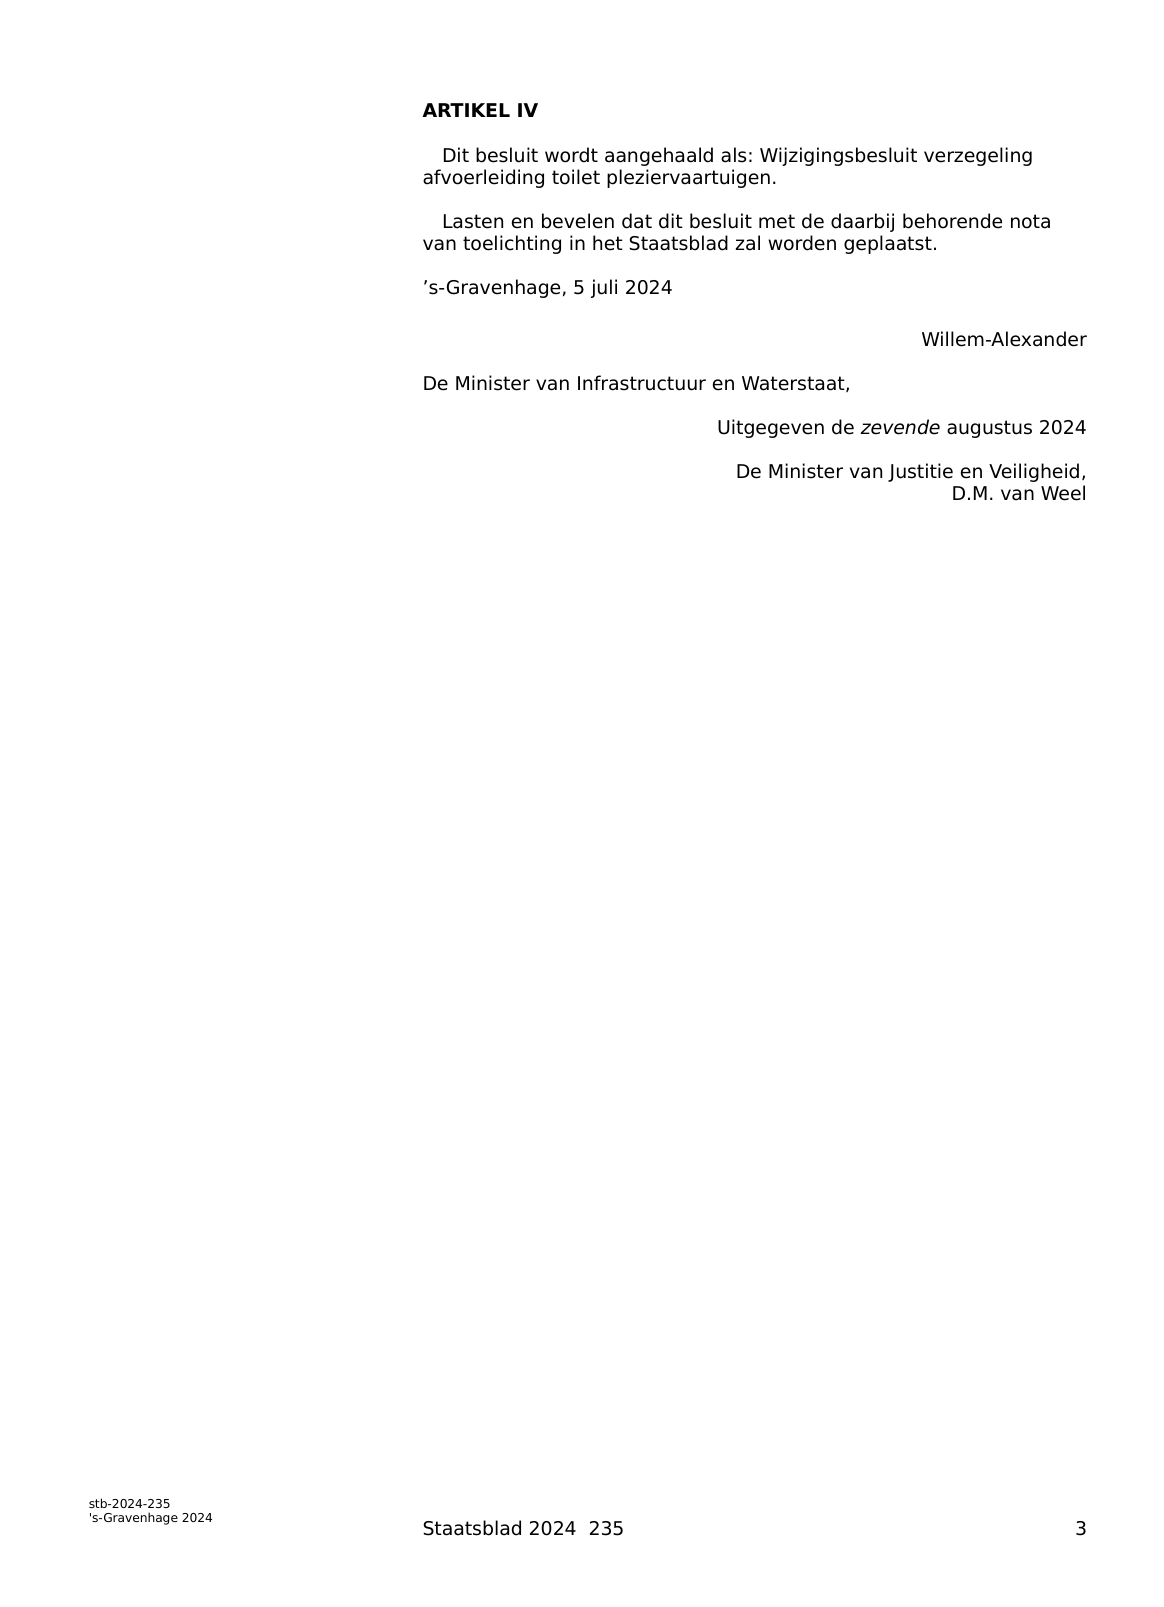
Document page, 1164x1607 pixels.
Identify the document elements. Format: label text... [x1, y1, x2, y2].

text Uitgegeven de zevende augustus 2024 [422, 417, 1087, 439]
text De Minister van Infrastructuur en Waterstaat, [422, 373, 1087, 395]
text stb-2024-235 [88, 1497, 323, 1511]
text Lasten en bevelen dat dit besluit met de daarbij behorende nota van toelichting in het Staatsblad zal worden geplaatst. [422, 211, 1087, 255]
subtitle ARTIKEL IV [422, 100, 1087, 122]
text De Minister van Justitie en Veiligheid, D.M. van Weel [422, 461, 1087, 505]
text ’s-Gravenhage, 5 juli 2024 [422, 277, 1087, 299]
text Willem-Alexander [422, 329, 1087, 351]
text 's-Gravenhage 2024 [88, 1511, 323, 1525]
text Dit besluit wordt aangehaald als: Wijzigingsbesluit verzegeling afvoerleiding toilet pleziervaartuigen. [422, 144, 1087, 188]
